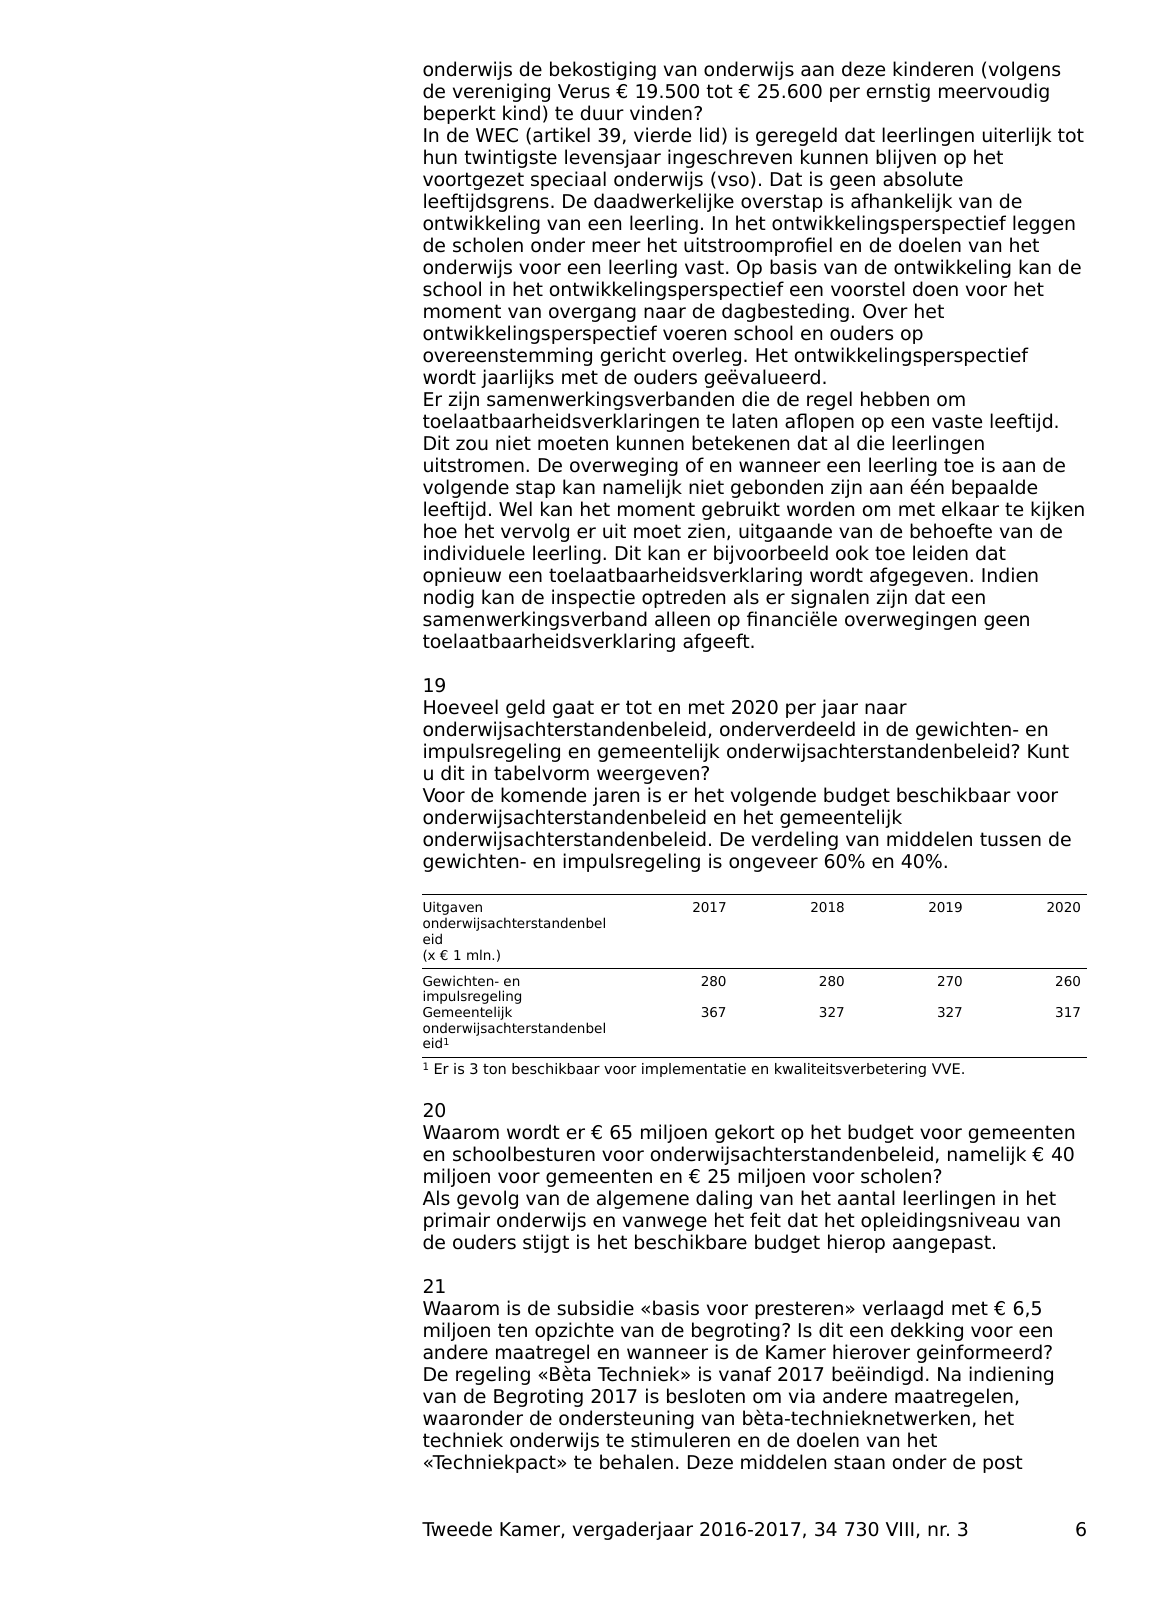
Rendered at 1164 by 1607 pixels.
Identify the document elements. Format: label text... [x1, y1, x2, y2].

table_header Uitgaven onderwijsachterstandenbeleid (x € 1 mln.) [422, 895, 614, 968]
table_header 2020 [969, 895, 1087, 968]
text Waarom is de subsidie «basis voor presteren» verlaagd met € 6,5 miljoen ten opzichte van de begroting? Is dit een dekking voor een andere maatregel en wanneer is de Kamer hierover geinformeerd? [422, 1298, 1087, 1364]
table_cell 327 [850, 1005, 968, 1057]
text Er zijn samenwerkingsverbanden die de regel hebben om toelaatbaarheidsverklaringen te laten aflopen op een vaste leeftijd. Dit zou niet moeten kunnen betekenen dat al die leerlingen uitstromen. De overweging of en wanneer een leerling toe is aan de volgende stap kan namelijk niet gebonden zijn aan één bepaalde leeftijd. Wel kan het moment gebruikt worden om met elkaar te kijken hoe het vervolg er uit moet zien, uitgaande van de behoefte van de individuele leerling. Dit kan er bijvoorbeeld ook toe leiden dat opnieuw een toelaatbaarheidsverklaring wordt afgegeven. Indien nodig kan de inspectie optreden als er signalen zijn dat een samenwerkingsverband alleen op financiële overwegingen geen toelaatbaarheidsverklaring afgeeft. [422, 389, 1087, 652]
table_cell Gemeentelijk onderwijsachterstandenbeleid1 [422, 1005, 614, 1057]
table_cell 317 [969, 1005, 1087, 1057]
text Als gevolg van de algemene daling van het aantal leerlingen in het primair onderwijs en vanwege het feit dat het opleidingsniveau van de ouders stijgt is het beschikbare budget hierop aangepast. [422, 1188, 1087, 1254]
text De regeling «Bèta Techniek» is vanaf 2017 beëindigd. Na indiening van de Begroting 2017 is besloten om via andere maatregelen, waaronder de ondersteuning van bèta-technieknetwerken, het techniek onderwijs te stimuleren en de doelen van het «Techniekpact» te behalen. Deze middelen staan onder de post [422, 1364, 1087, 1474]
text 19 [422, 675, 1087, 697]
table_cell Gewichten- en impulsregeling [422, 969, 614, 1005]
text 21 [422, 1276, 1087, 1298]
table_cell 280 [732, 969, 850, 1005]
table_cell 260 [969, 969, 1087, 1005]
table_header 2017 [614, 895, 732, 968]
text In de WEC (artikel 39, vierde lid) is geregeld dat leerlingen uiterlijk tot hun twintigste levensjaar ingeschreven kunnen blijven op het voortgezet speciaal onderwijs (vso). Dat is geen absolute leeftijdsgrens. De daadwerkelijke overstap is afhankelijk van de ontwikkeling van een leerling. In het ontwikkelingsperspectief leggen de scholen onder meer het uitstroomprofiel en de doelen van het onderwijs voor een leerling vast. Op basis van de ontwikkeling kan de school in het ontwikkelingsperspectief een voorstel doen voor het moment van overgang naar de dagbesteding. Over het ontwikkelingsperspectief voeren school en ouders op overeenstemming gericht overleg. Het ontwikkelingsperspectief wordt jaarlijks met de ouders geëvalueerd. [422, 125, 1087, 389]
text Voor de komende jaren is er het volgende budget beschikbaar voor onderwijsachterstandenbeleid en het gemeentelijk onderwijsachterstandenbeleid. De verdeling van middelen tussen de gewichten- en impulsregeling is ongeveer 60% en 40%. [422, 784, 1087, 872]
table_cell 280 [614, 969, 732, 1005]
table_header 2018 [732, 895, 850, 968]
table_cell 367 [614, 1005, 732, 1057]
table_cell 327 [732, 1005, 850, 1057]
text Waarom wordt er € 65 miljoen gekort op het budget voor gemeenten en schoolbesturen voor onderwijsachterstandenbeleid, namelijk € 40 miljoen voor gemeenten en € 25 miljoen voor scholen? [422, 1122, 1087, 1188]
table_cell 270 [850, 969, 968, 1005]
text onderwijs de bekostiging van onderwijs aan deze kinderen (volgens de vereniging Verus € 19.500 tot € 25.600 per ernstig meervoudig beperkt kind) te duur vinden? [422, 59, 1087, 125]
table_header 2019 [850, 895, 968, 968]
table_cell 1 Er is 3 ton beschikbaar voor implementatie en kwaliteitsverbetering VVE. [422, 1058, 1087, 1078]
text Hoeveel geld gaat er tot en met 2020 per jaar naar onderwijsachterstandenbeleid, onderverdeeld in de gewichten- en impulsregeling en gemeentelijk onderwijsachterstandenbeleid? Kunt u dit in tabelvorm weergeven? [422, 697, 1087, 784]
text 20 [422, 1100, 1087, 1122]
